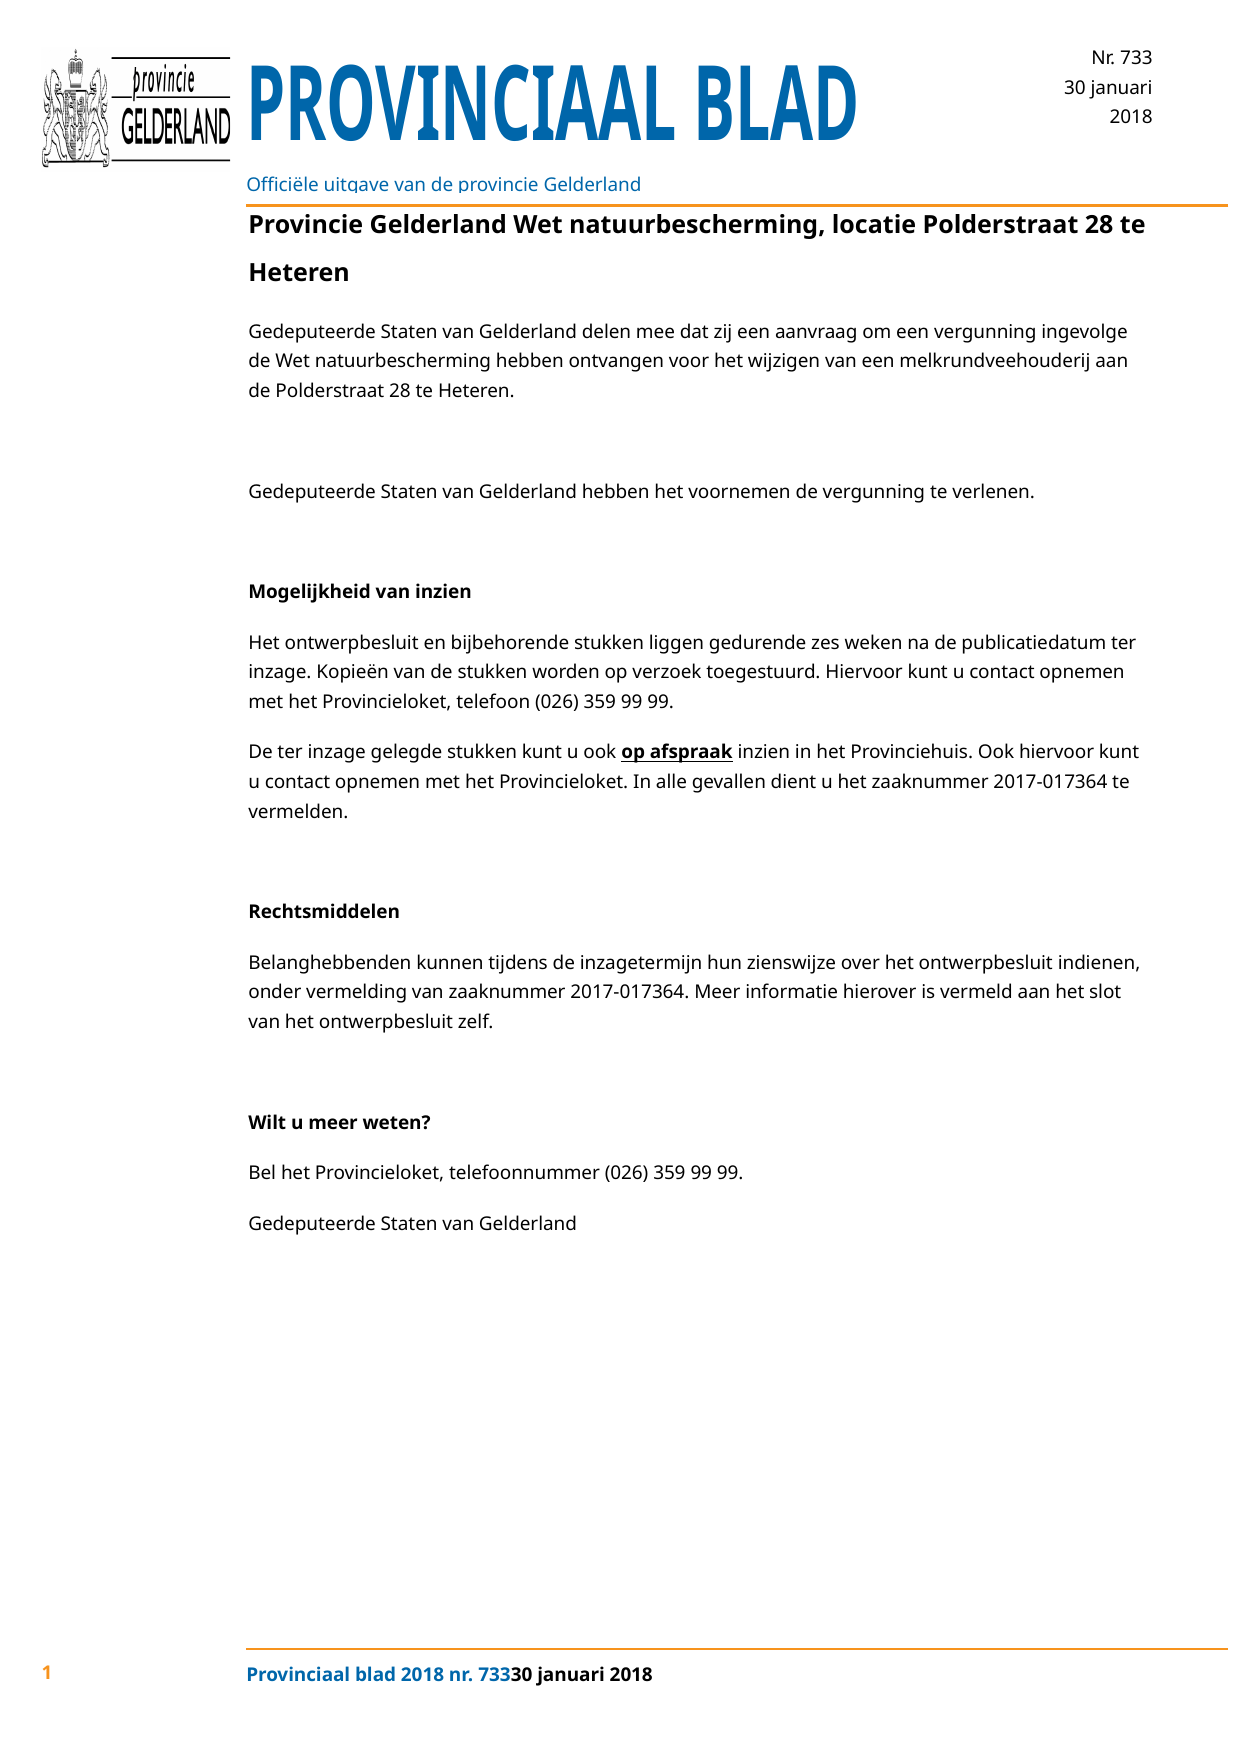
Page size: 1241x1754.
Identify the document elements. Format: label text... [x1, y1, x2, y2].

text Het ontwerpbesluit en bijbehorende stukken liggen gedurende zes weken na de publicatiedatum ter inzage. Kopieën van de stukken worden op verzoek toegestuurd. Hiervoor kunt u contact opnemen met het Provincieloket, telefoon (026) 359 99 99. [248, 629, 1152, 714]
text Bel het Provincieloket, telefoonnummer (026) 359 99 99. [248, 1159, 1152, 1185]
picture [41, 47, 231, 172]
text Gedeputeerde Staten van Gelderland delen mee dat zij een aanvraag om een vergunning ingevolge de Wet natuurbescherming hebben ontvangen voor het wijzigen van een melkrundveehouderij aan de Polderstraat 28 te Heteren. [248, 318, 1152, 403]
text Gedeputeerde Staten van Gelderland [248, 1210, 1152, 1236]
text De ter inzage gelegde stukken kunt u ook op afspraak inzien in het Provinciehuis. Ook hiervoor kunt u contact opnemen met het Provincieloket. In alle gevallen dient u het zaaknummer 2017-017364 te vermelden. [248, 739, 1152, 824]
text Provincie Gelderland Wet natuurbescherming, locatie Polderstraat 28 te Heteren [248, 207, 1152, 288]
text Wilt u meer weten? [248, 1109, 1152, 1135]
text Gedeputeerde Staten van Gelderland hebben het voornemen de vergunning te verlenen. [248, 478, 1152, 504]
text Rechtsmiddelen [248, 899, 1152, 924]
text Mogelijkheid van inzien [248, 579, 1152, 604]
text Belanghebbenden kunnen tijdens de inzagetermijn hun zienswijze over het ontwerpbesluit indienen, onder vermelding van zaaknummer 2017-017364. Meer informatie hierover is vermeld aan het slot van het ontwerpbesluit zelf. [248, 949, 1152, 1034]
